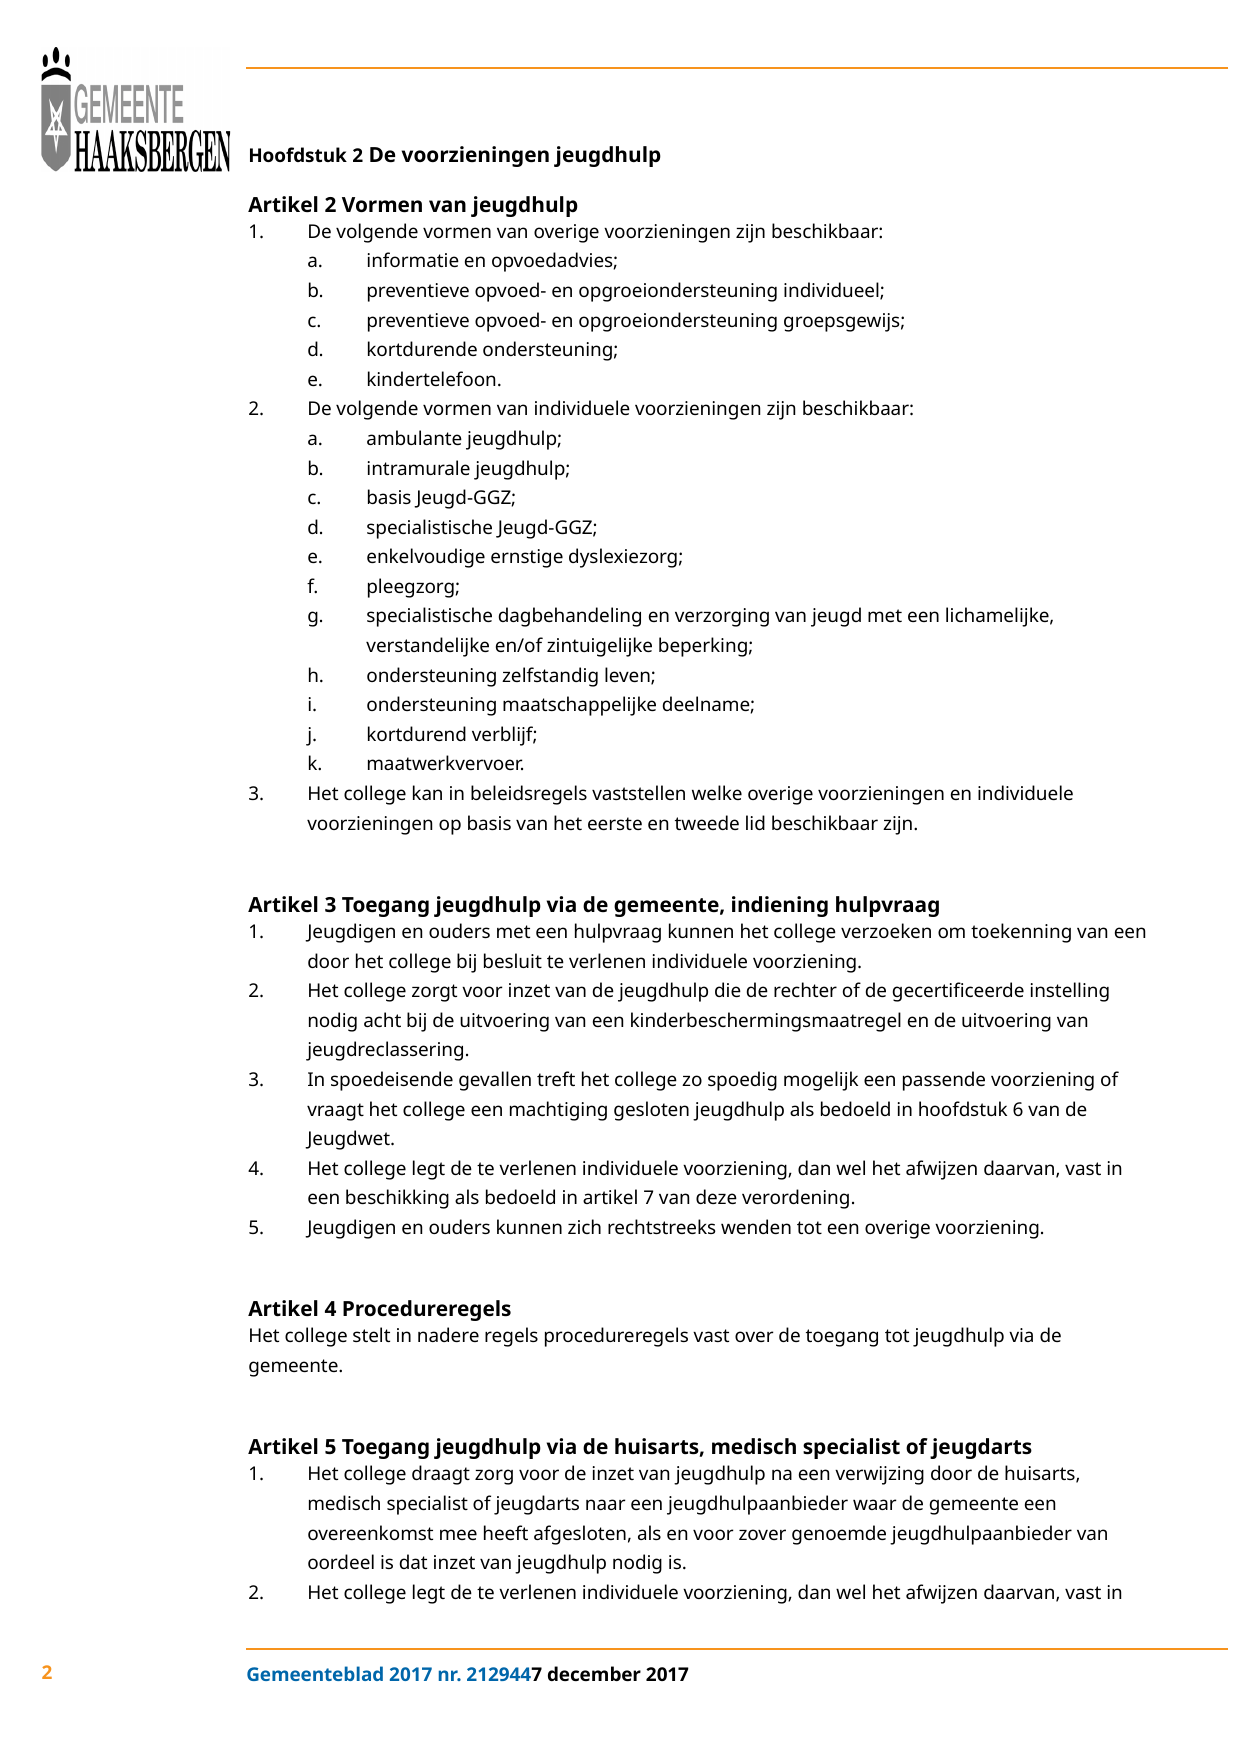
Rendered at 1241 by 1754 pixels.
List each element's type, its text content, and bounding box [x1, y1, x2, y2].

list specialistische Jeugd-GGZ; [307, 514, 1152, 540]
list pleegzorg; [307, 573, 1152, 599]
list ondersteuning maatschappelijke deelname; [307, 691, 1152, 717]
text Artikel 5 Toegang jeugdhulp via de huisarts, medisch specialist of jeugdarts [248, 1432, 1152, 1461]
list kindertelefoon. [307, 366, 1152, 392]
list Het college legt de te verlenen individuele voorziening, dan wel het afwijzen daarvan, vast in [248, 1579, 1152, 1604]
text Artikel 4 Procedureregels [248, 1294, 1152, 1322]
list In spoedeisende gevallen treft het college zo spoedig mogelijk een passende voorziening of vraagt het college een machtiging gesloten jeugdhulp als bedoeld in hoofdstuk 6 van de Jeugdwet. [248, 1066, 1152, 1151]
list Het college legt de te verlenen individuele voorziening, dan wel het afwijzen daarvan, vast in een beschikking als bedoeld in artikel 7 van deze verordening. [248, 1155, 1152, 1210]
list Jeugdigen en ouders met een hulpvraag kunnen het college verzoeken om toekenning van een door het college bij besluit te verlenen individuele voorziening. [248, 918, 1152, 973]
picture [41, 47, 231, 172]
list Jeugdigen en ouders kunnen zich rechtstreeks wenden tot een overige voorziening. [248, 1214, 1152, 1240]
text Artikel 3 Toegang jeugdhulp via de gemeente, indiening hulpvraag [248, 890, 1152, 918]
list kortdurende ondersteuning; [307, 336, 1152, 362]
list specialistische dagbehandeling en verzorging van jeugd met een lichamelijke, verstandelijke en/of zintuigelijke beperking; [307, 603, 1152, 658]
list preventieve opvoed- en opgroeiondersteuning groepsgewijs; [307, 307, 1152, 333]
list intramurale jeugdhulp; [307, 455, 1152, 481]
list maatwerkvervoer. [307, 751, 1152, 776]
list Het college draagt zorg voor de inzet van jeugdhulp na een verwijzing door de huisarts, medisch specialist of jeugdarts naar een jeugdhulpaanbieder waar de gemeente een overeenkomst mee heeft afgesloten, als en voor zover genoemde jeugdhulpaanbieder van oordeel is dat inzet van jeugdhulp nodig is. [248, 1461, 1152, 1575]
list basis Jeugd-GGZ; [307, 484, 1152, 510]
list Het college zorgt voor inzet van de jeugdhulp die de rechter of de gecertificeerde instelling nodig acht bij de uitvoering van een kinderbeschermingsmaatregel en de uitvoering van jeugdreclassering. [248, 977, 1152, 1062]
text Het college stelt in nadere regels procedureregels vast over de toegang tot jeugdhulp via de gemeente. [248, 1322, 1152, 1378]
list informatie en opvoedadvies; [307, 248, 1152, 273]
list ambulante jeugdhulp; [307, 425, 1152, 451]
list Het college kan in beleidsregels vaststellen welke overige voorzieningen en individuele voorzieningen op basis van het eerste en tweede lid beschikbaar zijn. [248, 780, 1152, 836]
list kortdurend verblijf; [307, 721, 1152, 747]
text Artikel 2 Vormen van jeugdhulp [248, 190, 1152, 218]
text Hoofdstuk 2 De voorzieningen jeugdhulp [248, 140, 1152, 169]
list ondersteuning zelfstandig leven; [307, 662, 1152, 688]
list enkelvoudige ernstige dyslexiezorg; [307, 543, 1152, 569]
list preventieve opvoed- en opgroeiondersteuning individueel; [307, 277, 1152, 303]
list De volgende vormen van individuele voorzieningen zijn beschikbaar: [248, 396, 1152, 421]
list De volgende vormen van overige voorzieningen zijn beschikbaar: [248, 218, 1152, 244]
